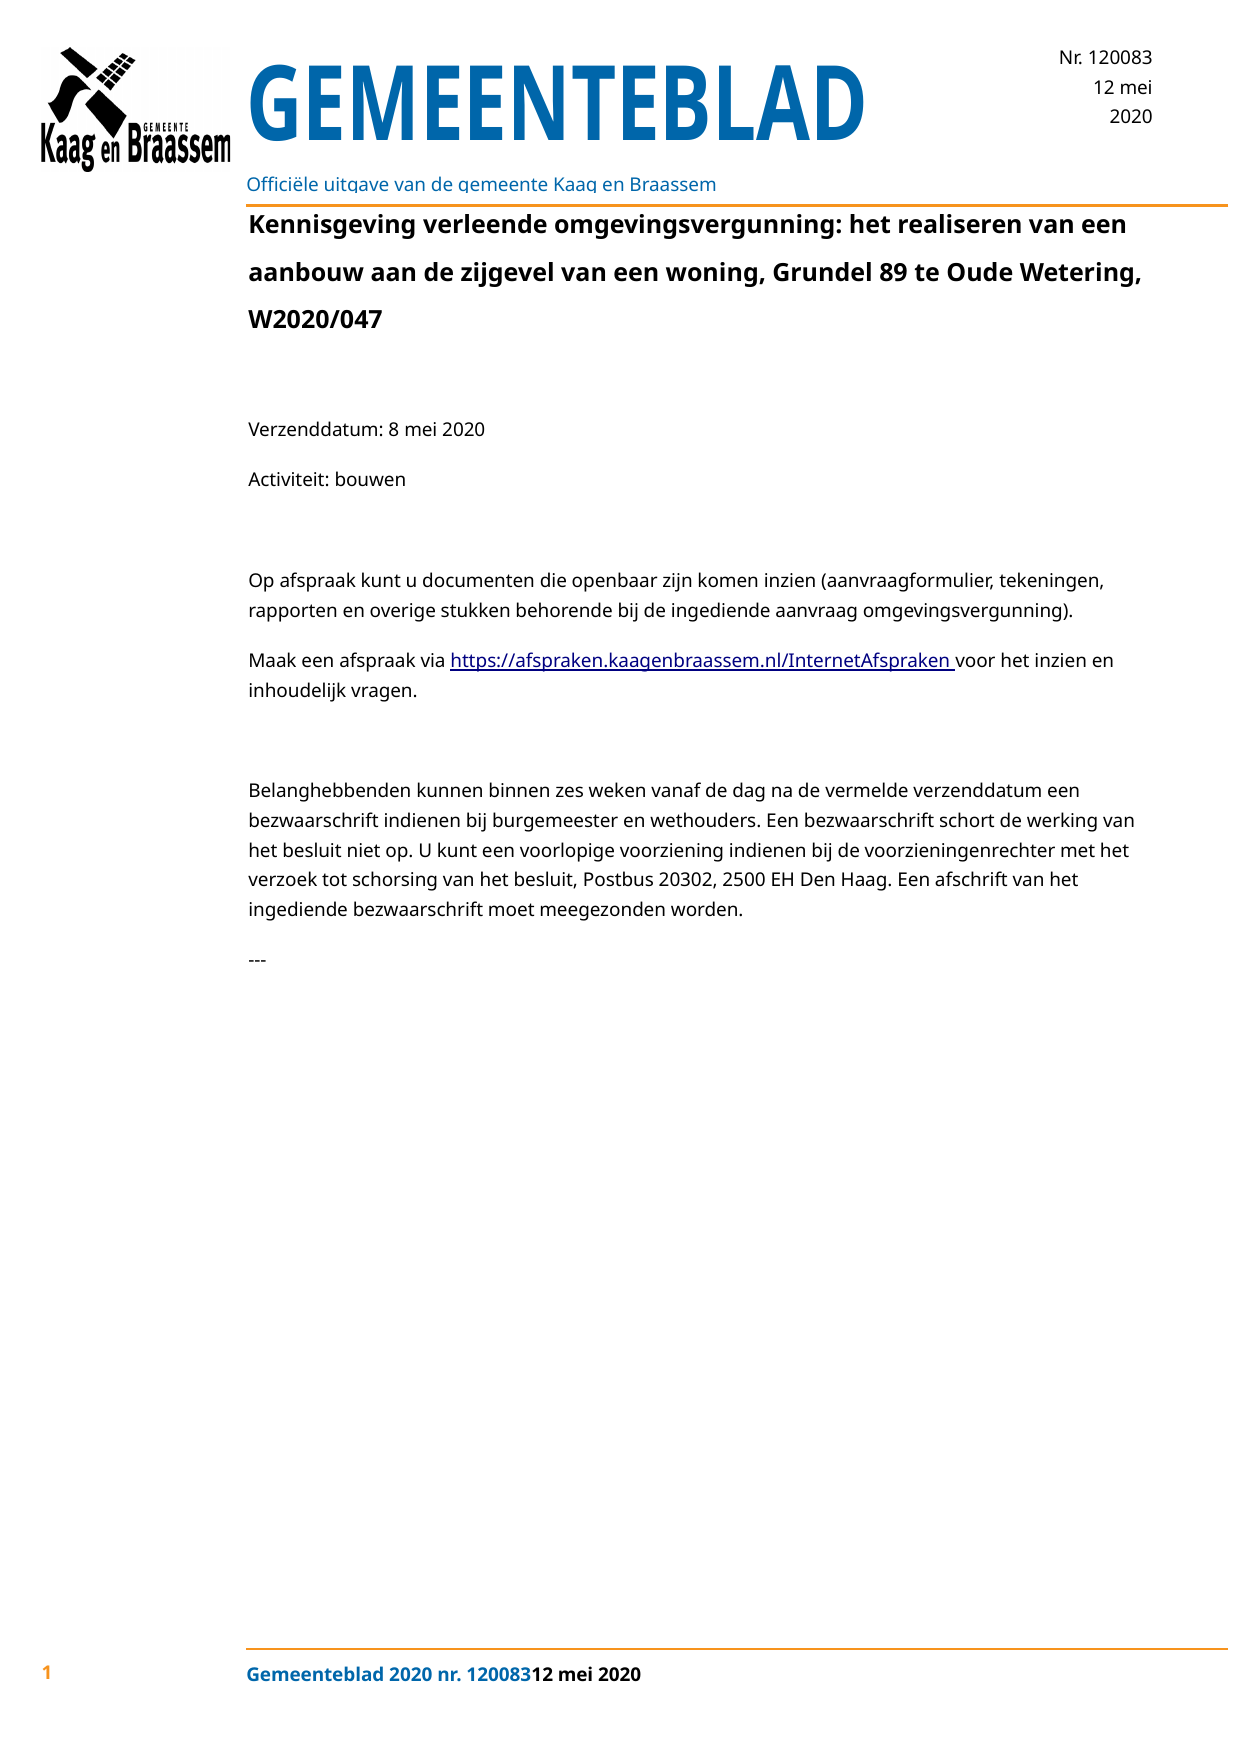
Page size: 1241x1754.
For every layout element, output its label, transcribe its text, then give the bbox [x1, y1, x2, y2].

text Kennisgeving verleende omgevingsvergunning: het realiseren van een aanbouw aan de zijgevel van een woning, Grundel 89 te Oude Wetering, W2020/047 [248, 207, 1152, 336]
text Belanghebbenden kunnen binnen zes weken vanaf de dag na de vermelde verzenddatum een bezwaarschrift indienen bij burgemeester en wethouders. Een bezwaarschrift schort de werking van het besluit niet op. U kunt een voorlopige voorziening indienen bij de voorzieningenrechter met het verzoek tot schorsing van het besluit, Postbus 20302, 2500 EH Den Haag. Een afschrift van het ingediende bezwaarschrift moet meegezonden worden. [248, 778, 1152, 922]
text Maak een afspraak via https://afspraken.kaagenbraassem.nl/InternetAfspraken voor het inzien en inhoudelijk vragen. [248, 647, 1152, 702]
text --- [248, 946, 1152, 972]
picture [41, 47, 231, 172]
text Op afspraak kunt u documenten die openbaar zijn komen inzien (aanvraagformulier, tekeningen, rapporten en overige stukken behorende bij de ingediende aanvraag omgevingsvergunning). [248, 567, 1152, 622]
text Activiteit: bouwen [248, 466, 1152, 492]
text Verzenddatum: 8 mei 2020 [248, 416, 1152, 442]
